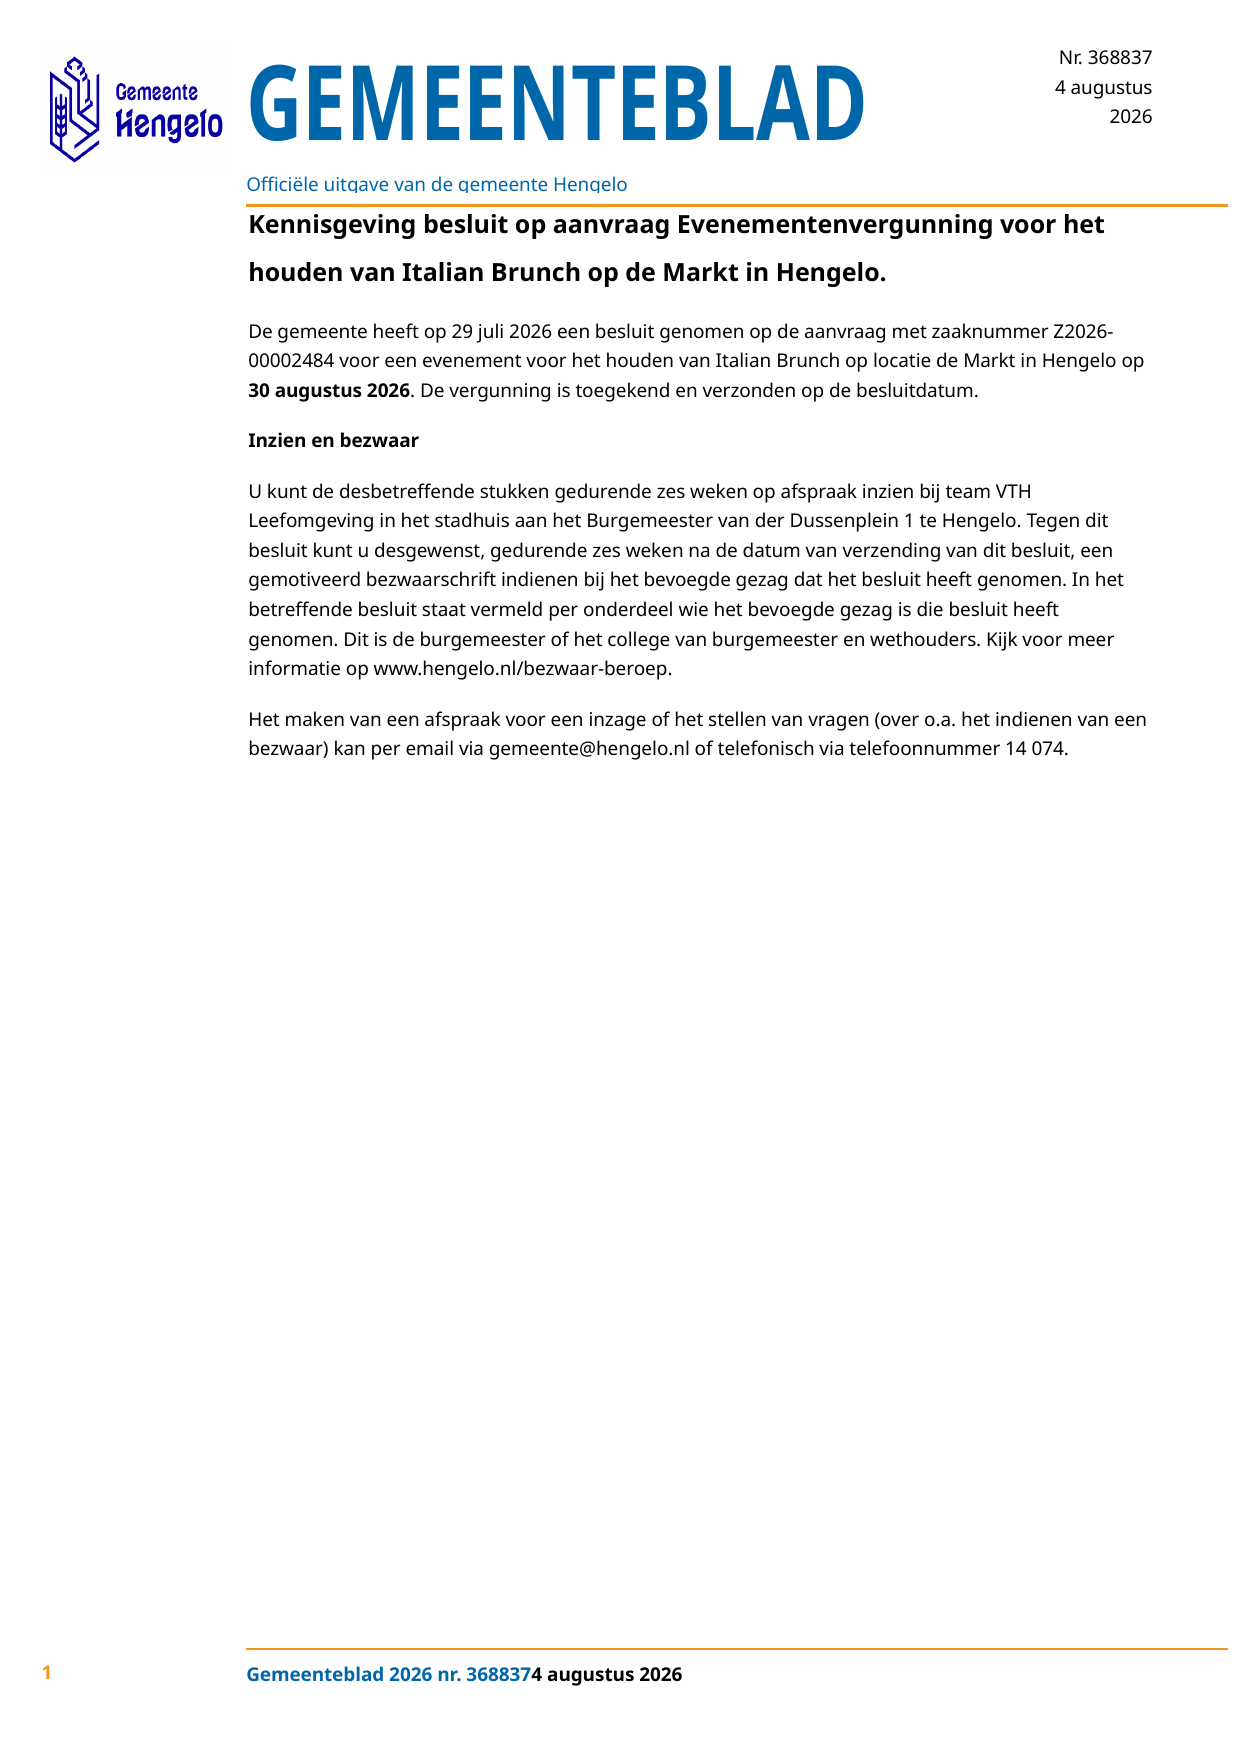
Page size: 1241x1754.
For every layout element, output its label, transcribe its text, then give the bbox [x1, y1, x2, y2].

text Het maken van een afspraak voor een inzage of het stellen van vragen (over o.a. het indienen van een bezwaar) kan per email via gemeente@hengelo.nl of telefonisch via telefoonnummer 14 074. [248, 706, 1152, 761]
text Kennisgeving besluit op aanvraag Evenementenvergunning voor het houden van Italian Brunch op de Markt in Hengelo. [248, 207, 1152, 288]
picture [41, 47, 231, 172]
text U kunt de desbetreffende stukken gedurende zes weken op afspraak inzien bij team VTH Leefomgeving in het stadhuis aan het Burgemeester van der Dussenplein 1 te Hengelo. Tegen dit besluit kunt u desgewenst, gedurende zes weken na de datum van verzending van dit besluit, een gemotiveerd bezwaarschrift indienen bij het bevoegde gezag dat het besluit heeft genomen. In het betreffende besluit staat vermeld per onderdeel wie het bevoegde gezag is die besluit heeft genomen. Dit is de burgemeester of het college van burgemeester en wethouders. Kijk voor meer informatie op www.hengelo.nl/bezwaar-beroep. [248, 478, 1152, 681]
text Inzien en bezwaar [248, 427, 1152, 453]
text De gemeente heeft op 29 juli 2026 een besluit genomen op de aanvraag met zaaknummer Z2026-00002484 voor een evenement voor het houden van Italian Brunch op locatie de Markt in Hengelo op 30 augustus 2026. De vergunning is toegekend en verzonden op de besluitdatum. [248, 318, 1152, 403]
